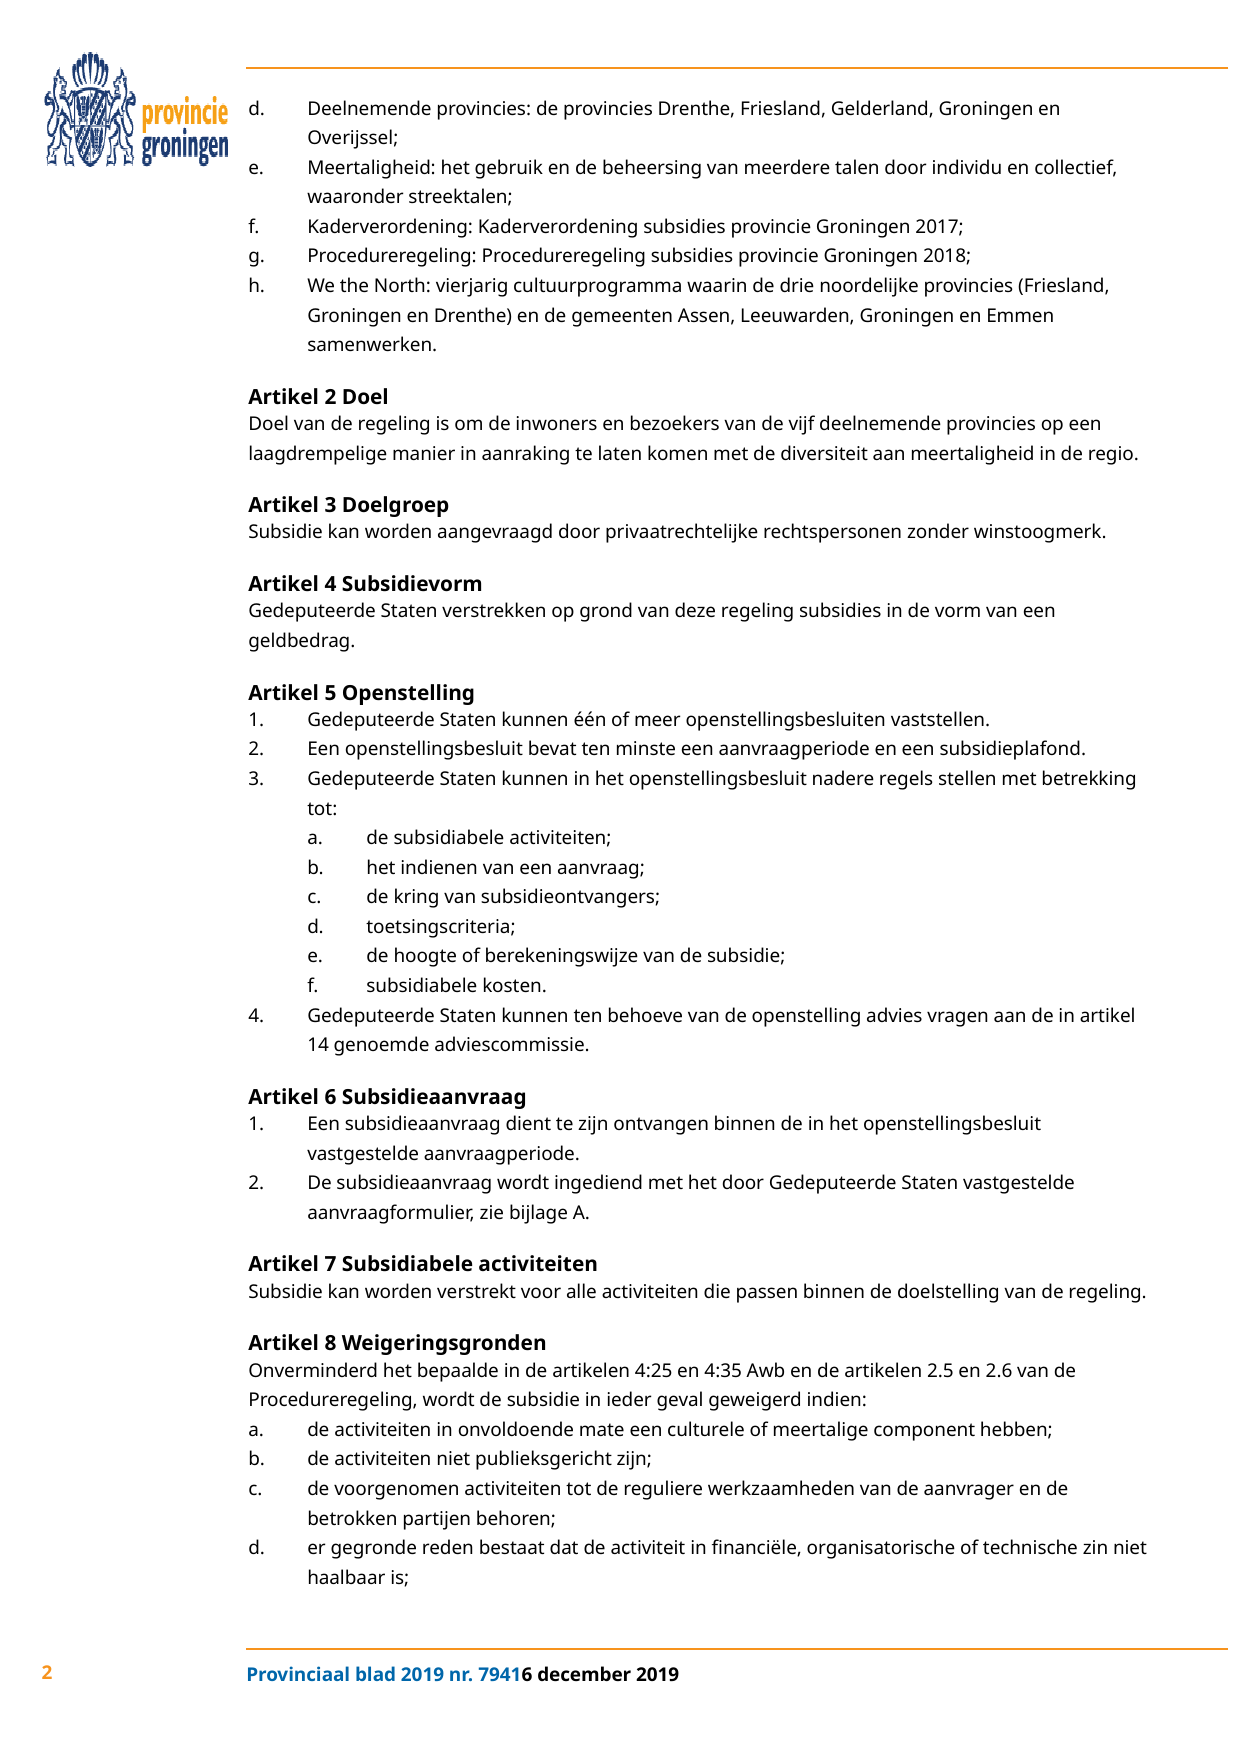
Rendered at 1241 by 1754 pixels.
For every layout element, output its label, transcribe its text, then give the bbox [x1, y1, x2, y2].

list Meertaligheid: het gebruik en de beheersing van meerdere talen door individu en collectief, waaronder streektalen; [248, 154, 1152, 209]
text Artikel 2 Doel [248, 382, 1152, 410]
list subsidiabele kosten. [307, 972, 1152, 998]
list toetsingscriteria; [307, 913, 1152, 939]
list de activiteiten niet publieksgericht zijn; [248, 1446, 1152, 1471]
list De subsidieaanvraag wordt ingediend met het door Gedeputeerde Staten vastgestelde aanvraagformulier, zie bijlage A. [248, 1169, 1152, 1225]
text Artikel 3 Doelgroep [248, 490, 1152, 519]
text Onverminderd het bepaalde in de artikelen 4:25 en 4:35 Awb en de artikelen 2.5 en 2.6 van de Procedureregeling, wordt de subsidie in ieder geval geweigerd indien: [248, 1357, 1152, 1412]
picture [41, 47, 231, 172]
list Gedeputeerde Staten kunnen in het openstellingsbesluit nadere regels stellen met betrekking tot: [248, 765, 1152, 821]
text Gedeputeerde Staten verstrekken op grond van deze regeling subsidies in de vorm van een geldbedrag. [248, 598, 1152, 653]
list het indienen van een aanvraag; [307, 854, 1152, 880]
list Gedeputeerde Staten kunnen ten behoeve van de openstelling advies vragen aan de in artikel 14 genoemde adviescommissie. [248, 1002, 1152, 1057]
list de hoogte of berekeningswijze van de subsidie; [307, 943, 1152, 968]
text Artikel 5 Openstelling [248, 678, 1152, 706]
list de kring van subsidieontvangers; [307, 883, 1152, 909]
text Subsidie kan worden verstrekt voor alle activiteiten die passen binnen de doelstelling van de regeling. [248, 1278, 1152, 1304]
text Artikel 4 Subsidievorm [248, 569, 1152, 598]
list de subsidiabele activiteiten; [307, 824, 1152, 850]
list Deelnemende provincies: de provincies Drenthe, Friesland, Gelderland, Groningen en Overijssel; [248, 95, 1152, 150]
text Subsidie kan worden aangevraagd door privaatrechtelijke rechtspersonen zonder winstoogmerk. [248, 519, 1152, 544]
list Gedeputeerde Staten kunnen één of meer openstellingsbesluiten vaststellen. [248, 706, 1152, 732]
list Een openstellingsbesluit bevat ten minste een aanvraagperiode en een subsidieplafond. [248, 736, 1152, 761]
list Kaderverordening: Kaderverordening subsidies provincie Groningen 2017; [248, 213, 1152, 239]
text Artikel 8 Weigeringsgronden [248, 1328, 1152, 1357]
list er gegronde reden bestaat dat de activiteit in financiële, organisatorische of technische zin niet haalbaar is; [248, 1534, 1152, 1589]
list Procedureregeling: Procedureregeling subsidies provincie Groningen 2018; [248, 243, 1152, 268]
text Doel van de regeling is om de inwoners en bezoekers van de vijf deelnemende provincies op een laagdrempelige manier in aanraking te laten komen met de diversiteit aan meertaligheid in de regio. [248, 410, 1152, 466]
text Artikel 7 Subsidiabele activiteiten [248, 1249, 1152, 1278]
list We the North: vierjarig cultuurprogramma waarin de drie noordelijke provincies (Friesland, Groningen en Drenthe) en de gemeenten Assen, Leeuwarden, Groningen en Emmen samenwerken. [248, 272, 1152, 357]
list de voorgenomen activiteiten tot de reguliere werkzaamheden van de aanvrager en de betrokken partijen behoren; [248, 1475, 1152, 1530]
list de activiteiten in onvoldoende mate een culturele of meertalige component hebben; [248, 1416, 1152, 1442]
list Een subsidieaanvraag dient te zijn ontvangen binnen de in het openstellingsbesluit vastgestelde aanvraagperiode. [248, 1110, 1152, 1166]
text Artikel 6 Subsidieaanvraag [248, 1082, 1152, 1110]
